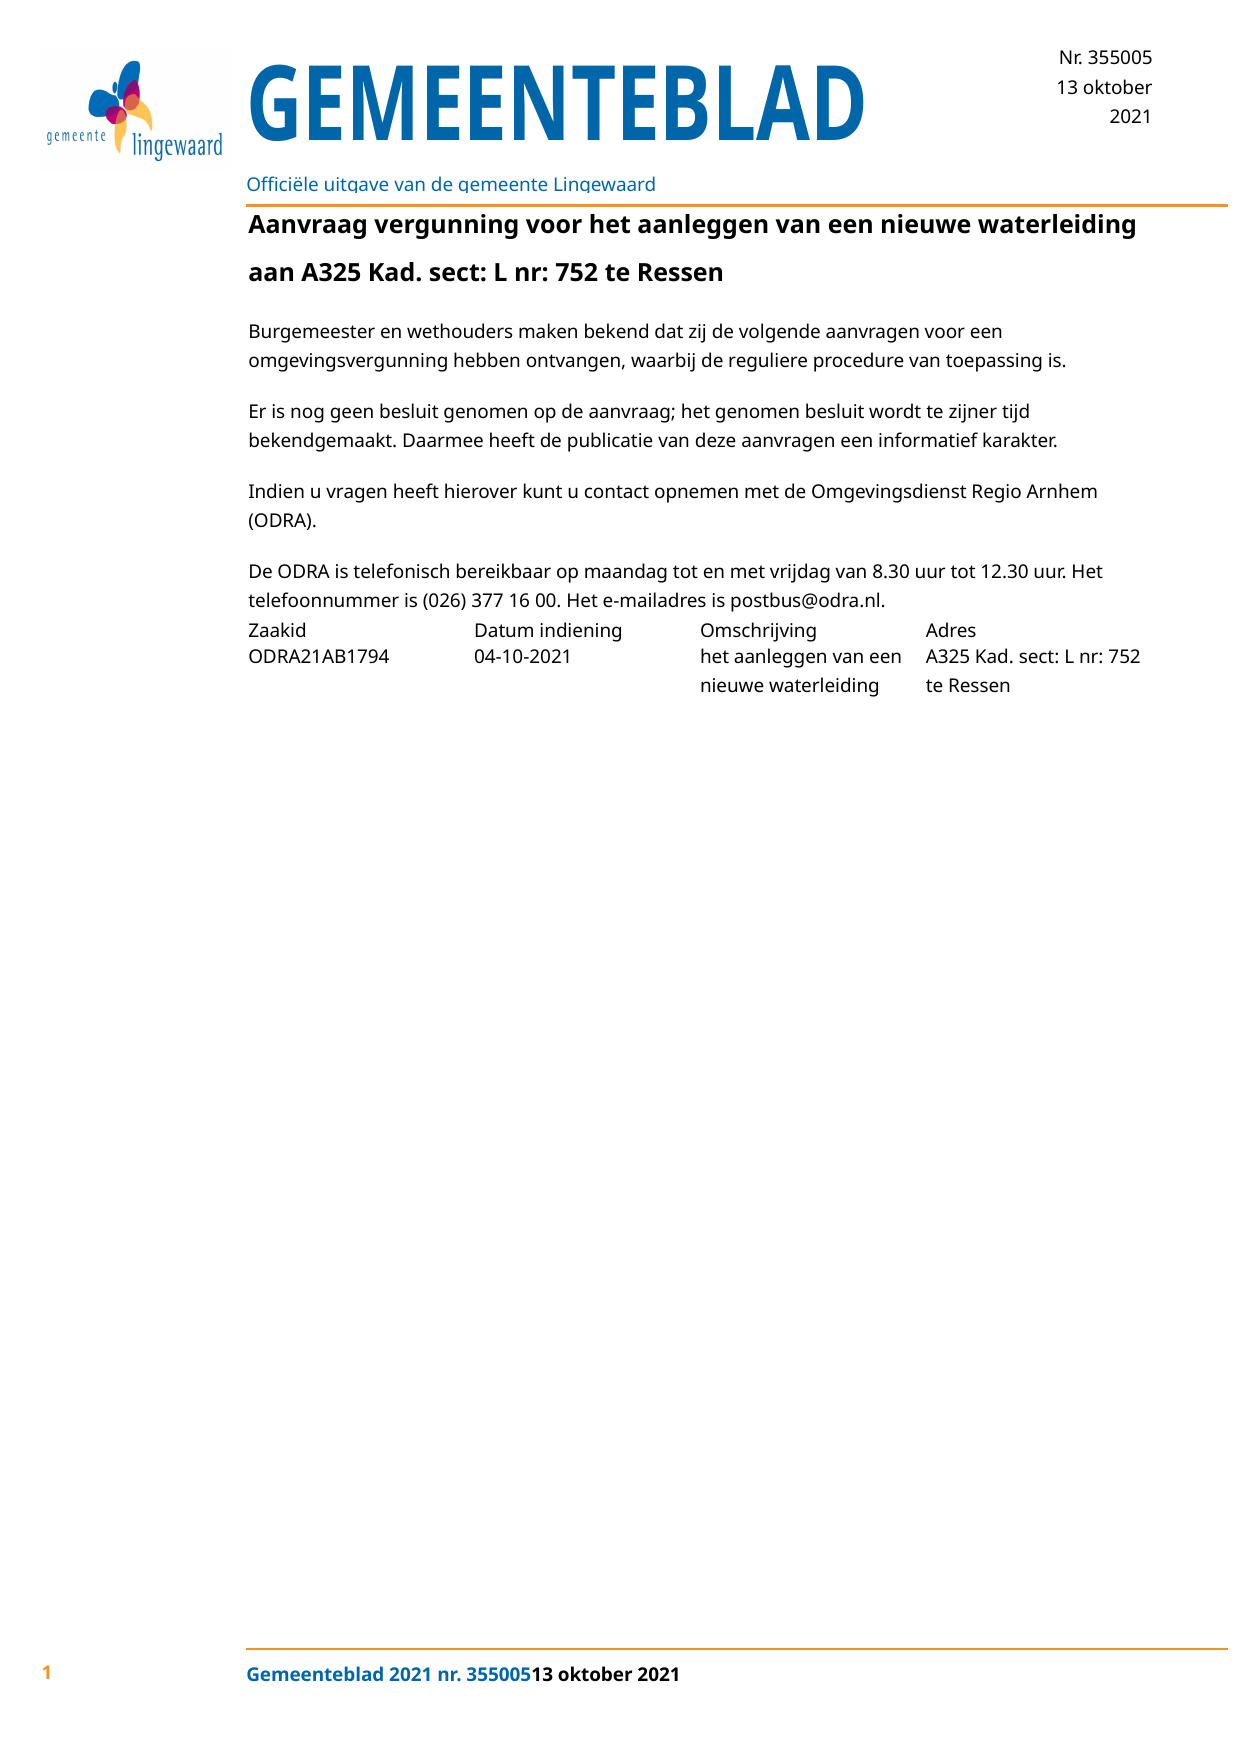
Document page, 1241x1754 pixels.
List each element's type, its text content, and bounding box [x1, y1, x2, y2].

text Indien u vragen heeft hierover kunt u contact opnemen met de Omgevingsdienst Regio Arnhem (ODRA). [248, 478, 1152, 533]
table_cell het aanleggen van een nieuwe waterleiding [700, 643, 926, 698]
text Er is nog geen besluit genomen op de aanvraag; het genomen besluit wordt te zijner tijd bekendgemaakt. Daarmee heeft de publicatie van deze aanvragen een informatief karakter. [248, 398, 1152, 453]
text Aanvraag vergunning voor het aanleggen van een nieuwe waterleiding aan A325 Kad. sect: L nr: 752 te Ressen [248, 207, 1152, 288]
table_header Adres [926, 617, 1152, 643]
table_header Zaakid [248, 617, 474, 643]
table_header Datum indiening [474, 617, 700, 643]
table_cell 04-10-2021 [474, 643, 700, 698]
picture [41, 47, 231, 172]
text Burgemeester en wethouders maken bekend dat zij de volgende aanvragen voor een omgevingsvergunning hebben ontvangen, waarbij de reguliere procedure van toepassing is. [248, 318, 1152, 373]
text De ODRA is telefonisch bereikbaar op maandag tot en met vrijdag van 8.30 uur tot 12.30 uur. Het telefoonnummer is (026) 377 16 00. Het e-mailadres is postbus@odra.nl. [248, 558, 1152, 613]
table_header Omschrijving [700, 617, 926, 643]
table_cell A325 Kad. sect: L nr: 752 te Ressen [926, 643, 1152, 698]
table_cell ODRA21AB1794 [248, 643, 474, 698]
